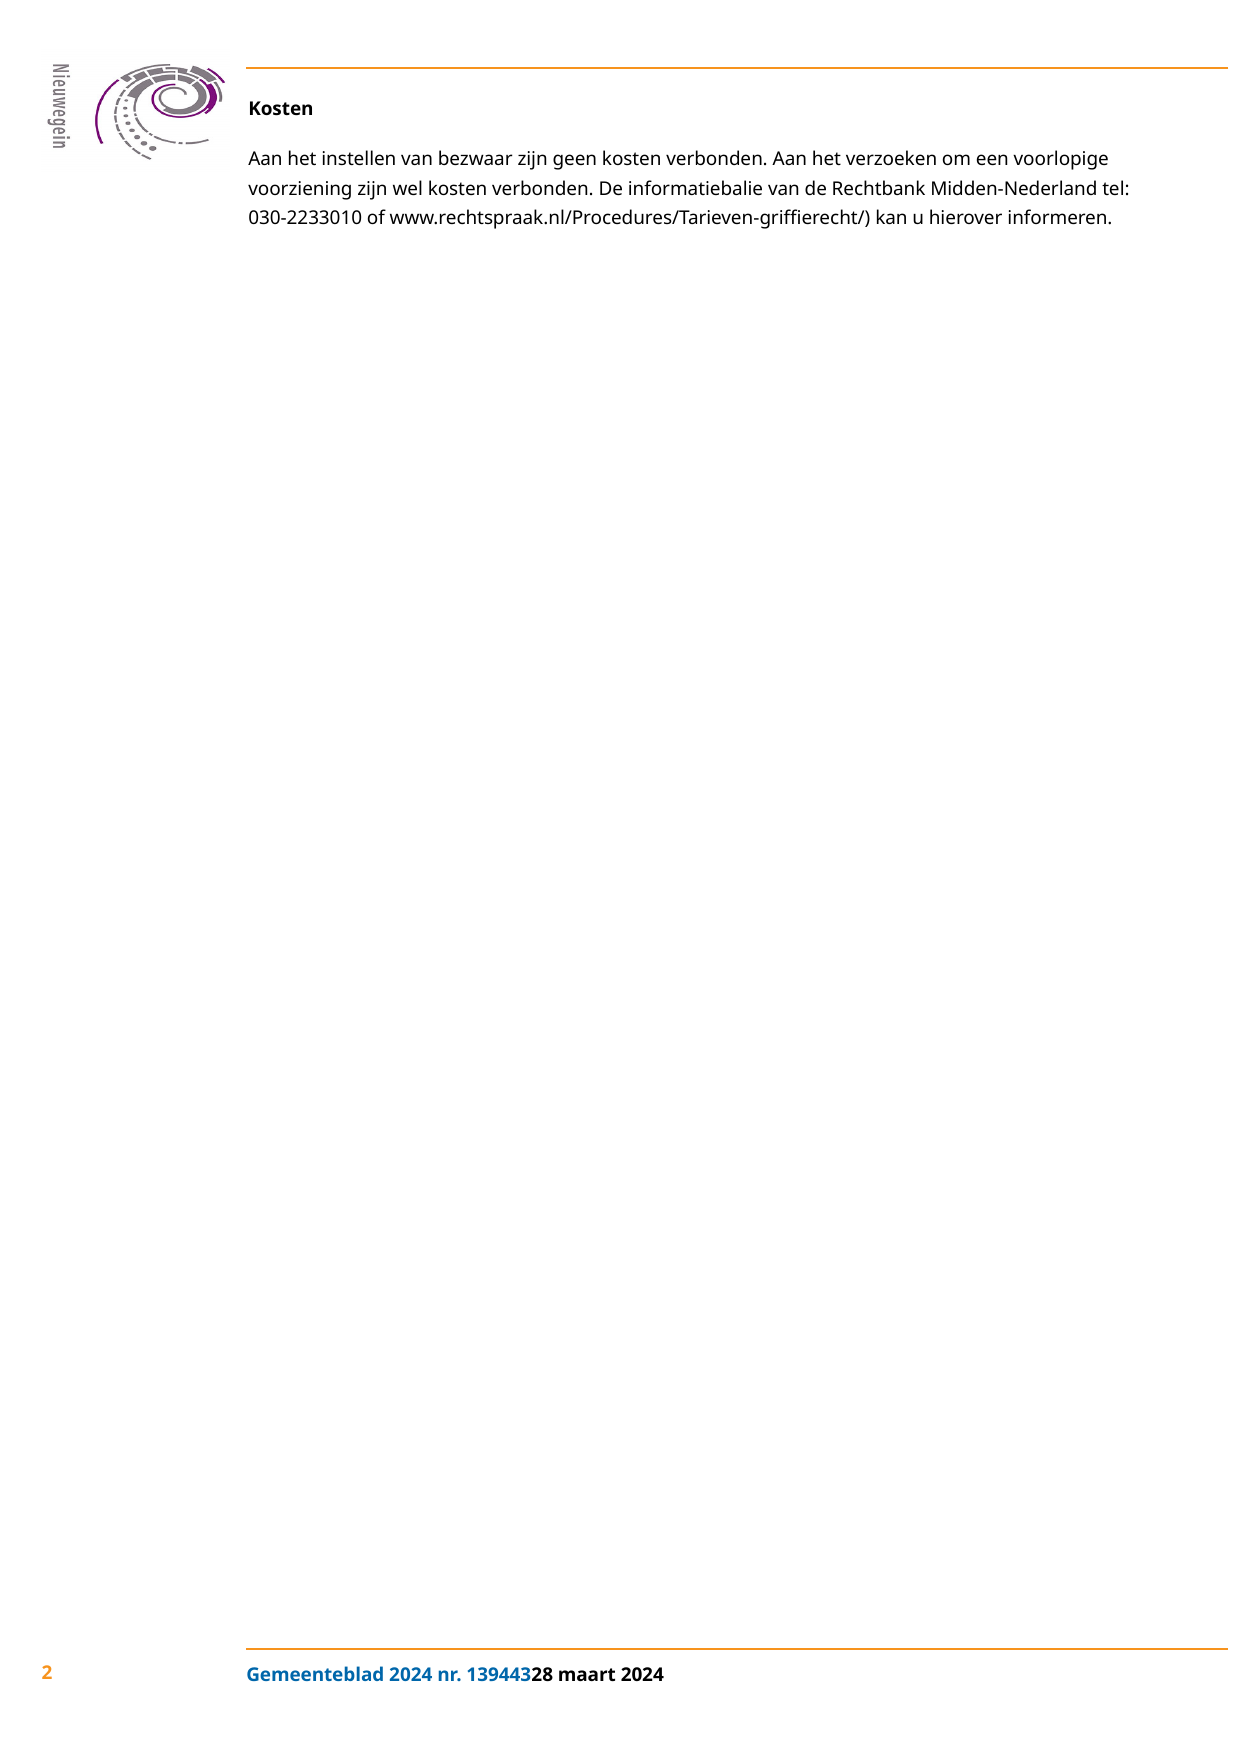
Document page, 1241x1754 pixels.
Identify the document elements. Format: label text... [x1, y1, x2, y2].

text Kosten [248, 95, 1152, 121]
text Aan het instellen van bezwaar zijn geen kosten verbonden. Aan het verzoeken om een voorlopige voorziening zijn wel kosten verbonden. De informatiebalie van de Rechtbank Midden-Nederland tel: 030-2233010 of www.rechtspraak.nl/Procedures/Tarieven-griffierecht/) kan u hierover informeren. [248, 145, 1152, 230]
picture [41, 47, 231, 172]
